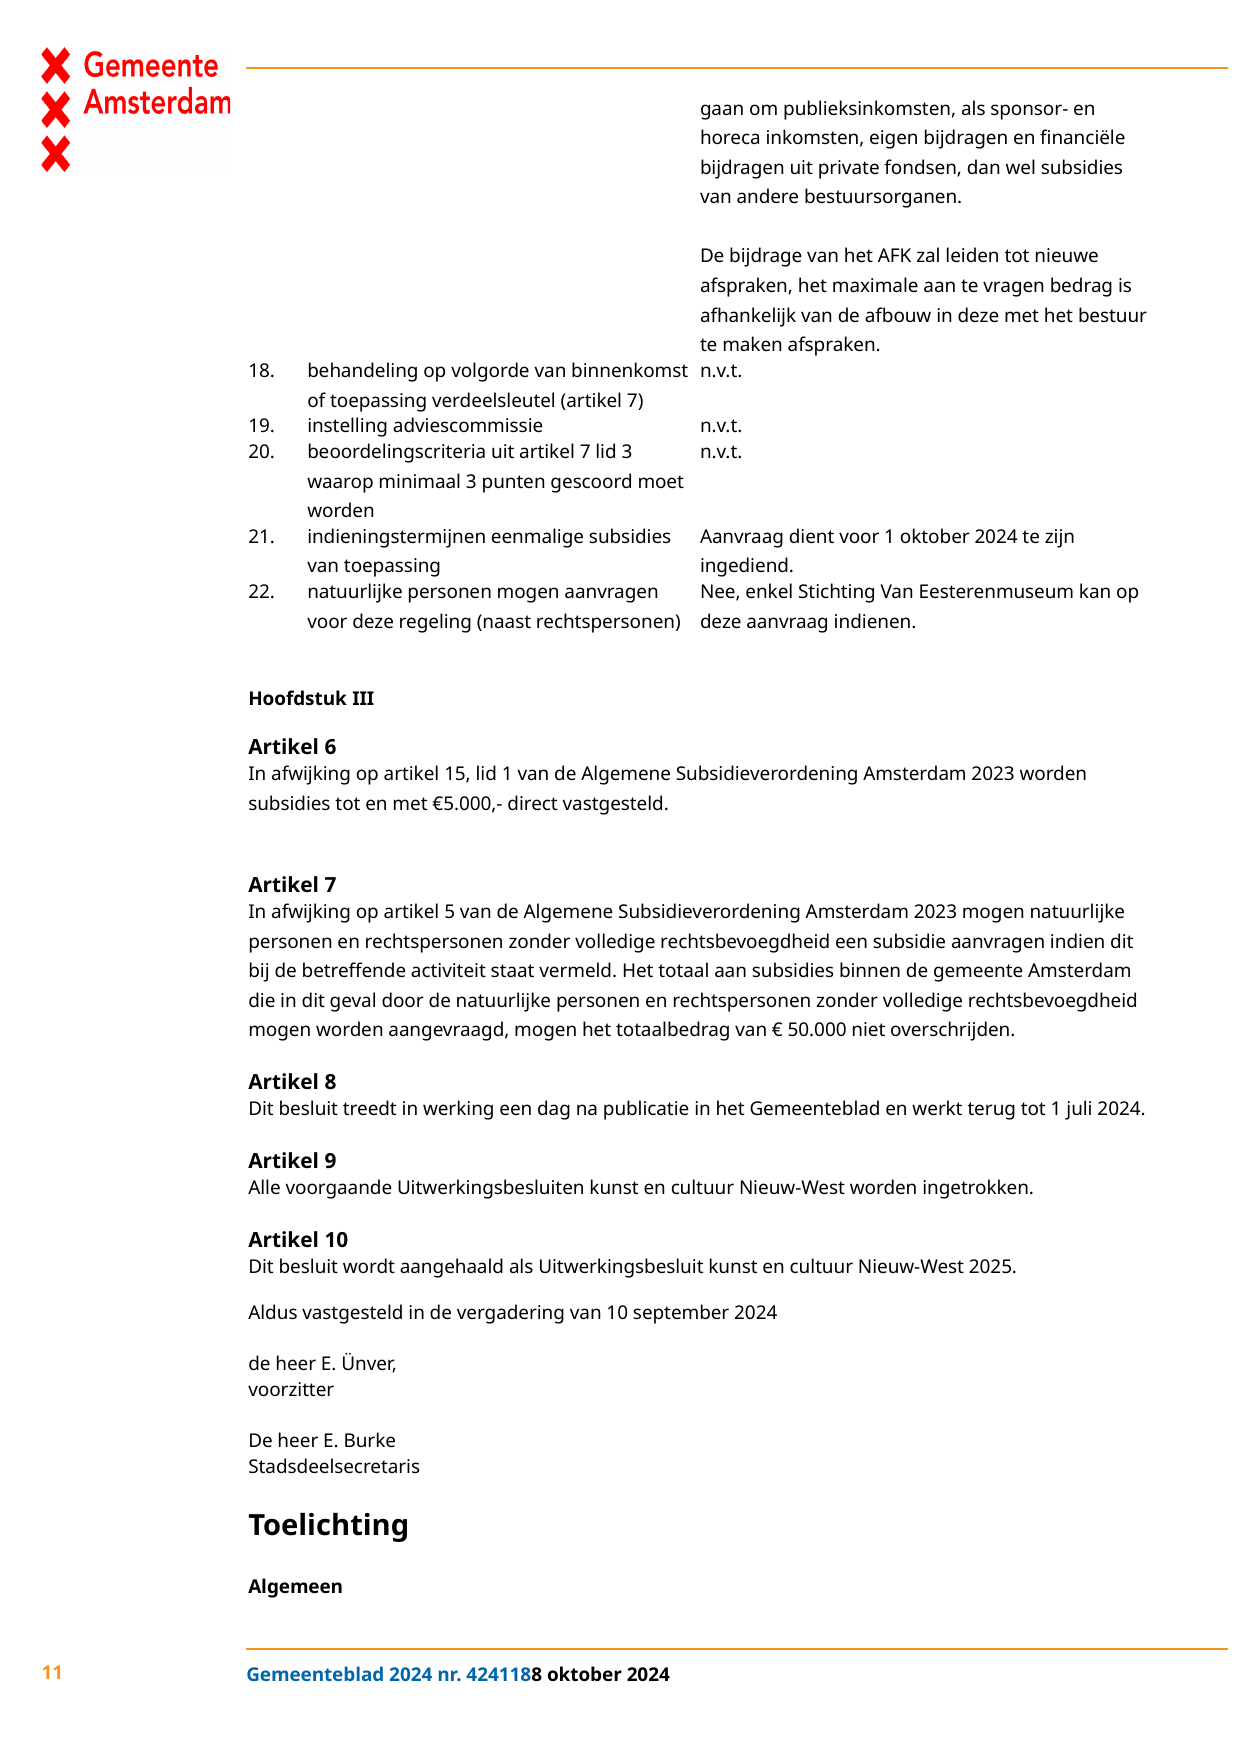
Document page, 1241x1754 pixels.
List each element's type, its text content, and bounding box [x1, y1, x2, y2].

text de heer E. Ünver, [248, 1350, 1152, 1376]
text De heer E. Burke [248, 1427, 1152, 1453]
table_cell n.v.t. [700, 357, 1152, 412]
text In afwijking op artikel 5 van de Algemene Subsidieverordening Amsterdam 2023 mogen natuurlijke personen en rechtspersonen zonder volledige rechtsbevoegdheid een subsidie aanvragen indien dit bij de betreffende activiteit staat vermeld. Het totaal aan subsidies binnen de gemeente Amsterdam die in dit geval door de natuurlijke personen en rechtspersonen zonder volledige rechtsbevoegdheid mogen worden aangevraagd, mogen het totaalbedrag van € 50.000 niet overschrijden. [248, 898, 1152, 1042]
text Aldus vastgesteld in de vergadering van 10 september 2024 [248, 1299, 1152, 1324]
text Alle voorgaande Uitwerkingsbesluiten kunst en cultuur Nieuw-West worden ingetrokken. [248, 1174, 1152, 1200]
table_cell beoordelingscriteria uit artikel 7 lid 3 waarop minimaal 3 punten gescoord moet worden [248, 438, 700, 523]
text Dit besluit treedt in werking een dag na publicatie in het Gemeenteblad en werkt terug tot 1 juli 2024. [248, 1096, 1152, 1121]
table_cell n.v.t. [700, 438, 1152, 523]
text Artikel 7 [248, 870, 1152, 898]
picture [41, 47, 231, 172]
table_cell instelling adviescommissie [248, 413, 700, 438]
table_cell indieningstermijnen eenmalige subsidies van toepassing [248, 523, 700, 578]
text Artikel 10 [248, 1225, 1152, 1253]
table_cell [248, 95, 700, 357]
text Toelichting [248, 1505, 1152, 1544]
text Hoofdstuk III [248, 683, 1152, 711]
text Artikel 8 [248, 1067, 1152, 1096]
table_cell gaan om publieksinkomsten, als sponsor- en horeca inkomsten, eigen bijdragen en financiële bijdragen uit private fondsen, dan wel subsidies van andere bestuursorganen. De bijdrage van het AFK zal leiden tot nieuwe afspraken, het maximale aan te vragen bedrag is afhankelijk van de afbouw in deze met het bestuur te maken afspraken. [700, 95, 1152, 357]
table_cell n.v.t. [700, 413, 1152, 438]
text Algemeen [248, 1573, 1152, 1599]
text In afwijking op artikel 15, lid 1 van de Algemene Subsidieverordening Amsterdam 2023 worden subsidies tot en met €5.000,- direct vastgesteld. [248, 760, 1152, 816]
text Artikel 6 [248, 732, 1152, 760]
table_cell Aanvraag dient voor 1 oktober 2024 te zijn ingediend. [700, 523, 1152, 578]
table_cell natuurlijke personen mogen aanvragen voor deze regeling (naast rechtspersonen) [248, 579, 700, 634]
table_cell Nee, enkel Stichting Van Eesterenmuseum kan op deze aanvraag indienen. [700, 579, 1152, 634]
text Artikel 9 [248, 1146, 1152, 1174]
table_cell behandeling op volgorde van binnenkomst of toepassing verdeelsleutel (artikel 7) [248, 357, 700, 412]
text Dit besluit wordt aangehaald als Uitwerkingsbesluit kunst en cultuur Nieuw-West 2025. [248, 1253, 1152, 1279]
text Stadsdeelsecretaris [248, 1453, 1152, 1479]
text voorzitter [248, 1376, 1152, 1402]
